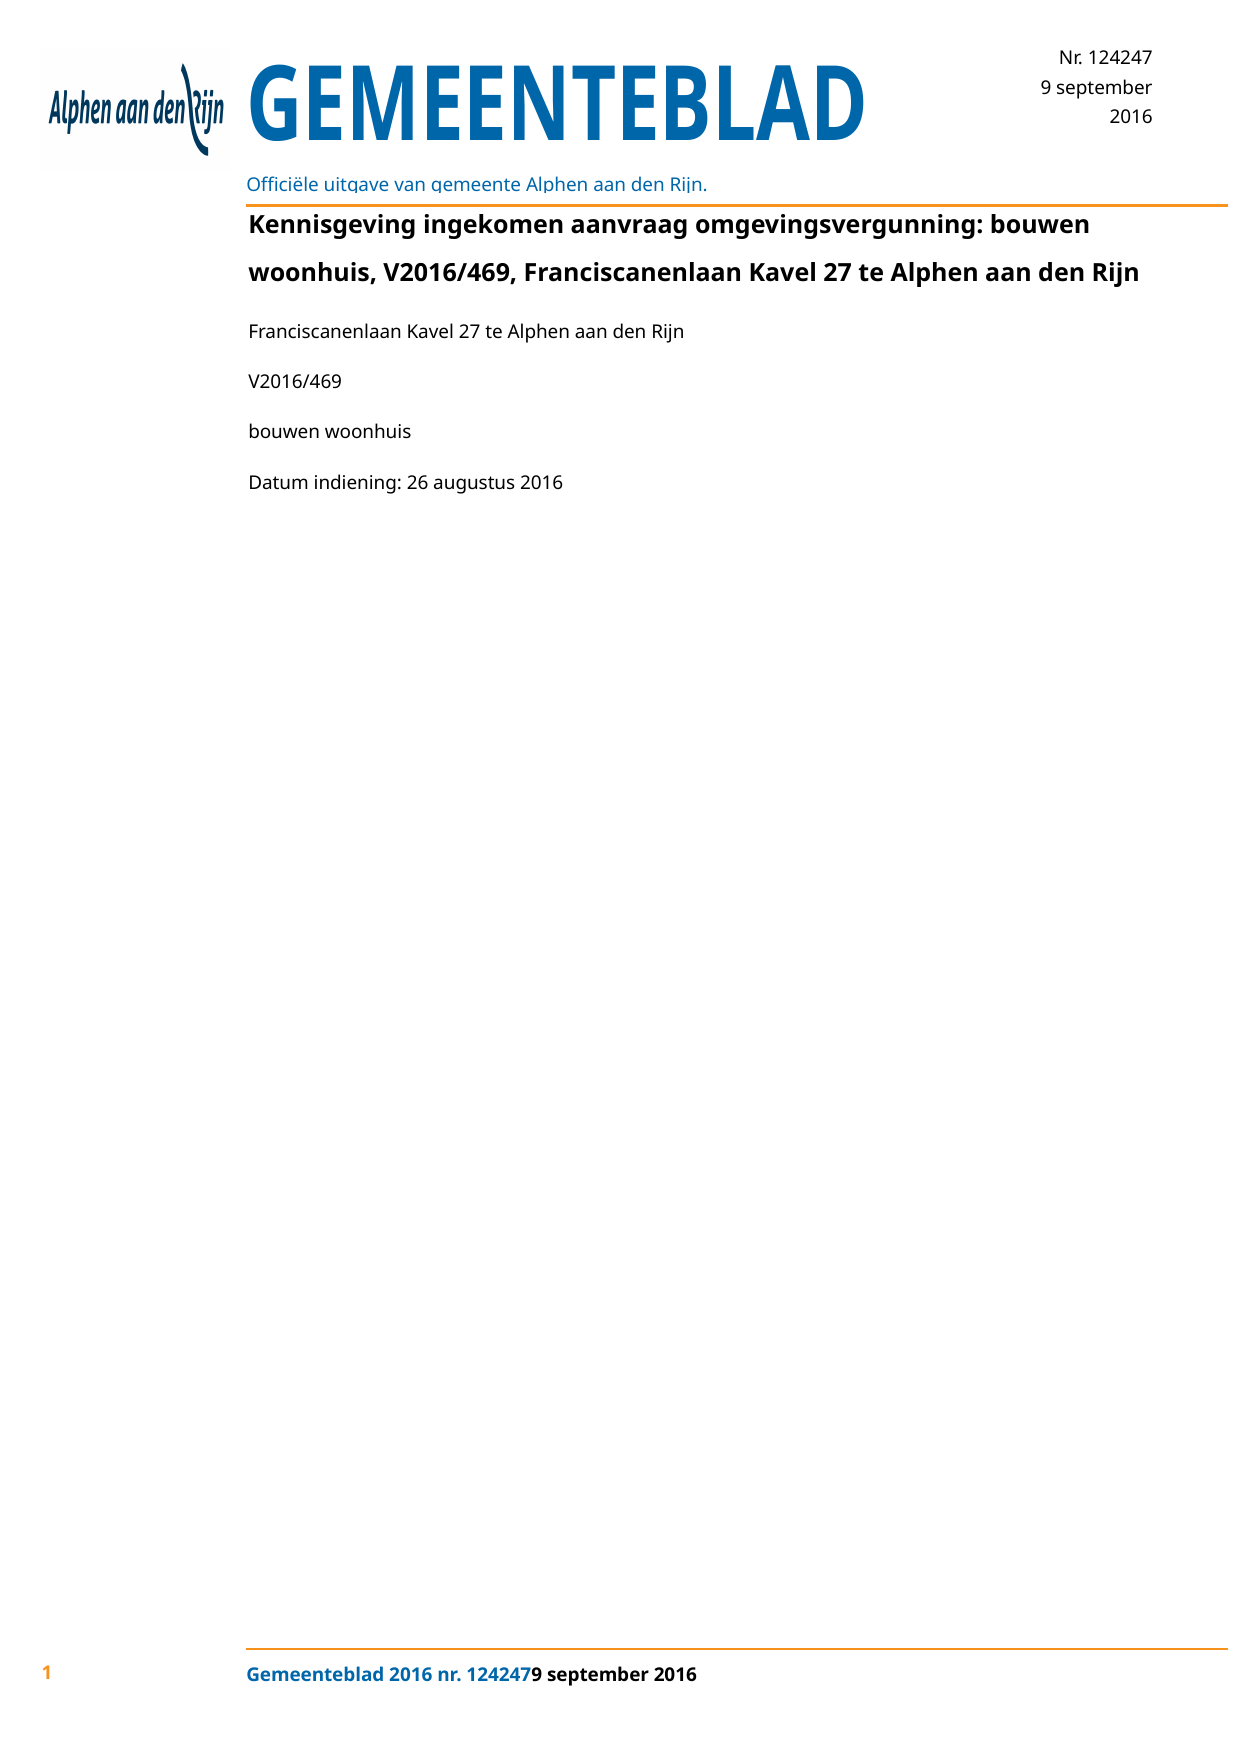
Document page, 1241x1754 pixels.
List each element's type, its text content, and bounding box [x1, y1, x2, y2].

text Kennisgeving ingekomen aanvraag omgevingsvergunning: bouwen woonhuis, V2016/469, Franciscanenlaan Kavel 27 te Alphen aan den Rijn [248, 207, 1152, 288]
picture [41, 47, 231, 172]
text bouwen woonhuis [248, 419, 1152, 444]
text V2016/469 [248, 368, 1152, 394]
text Franciscanenlaan Kavel 27 te Alphen aan den Rijn [248, 318, 1152, 344]
text Datum indiening: 26 augustus 2016 [248, 469, 1152, 495]
